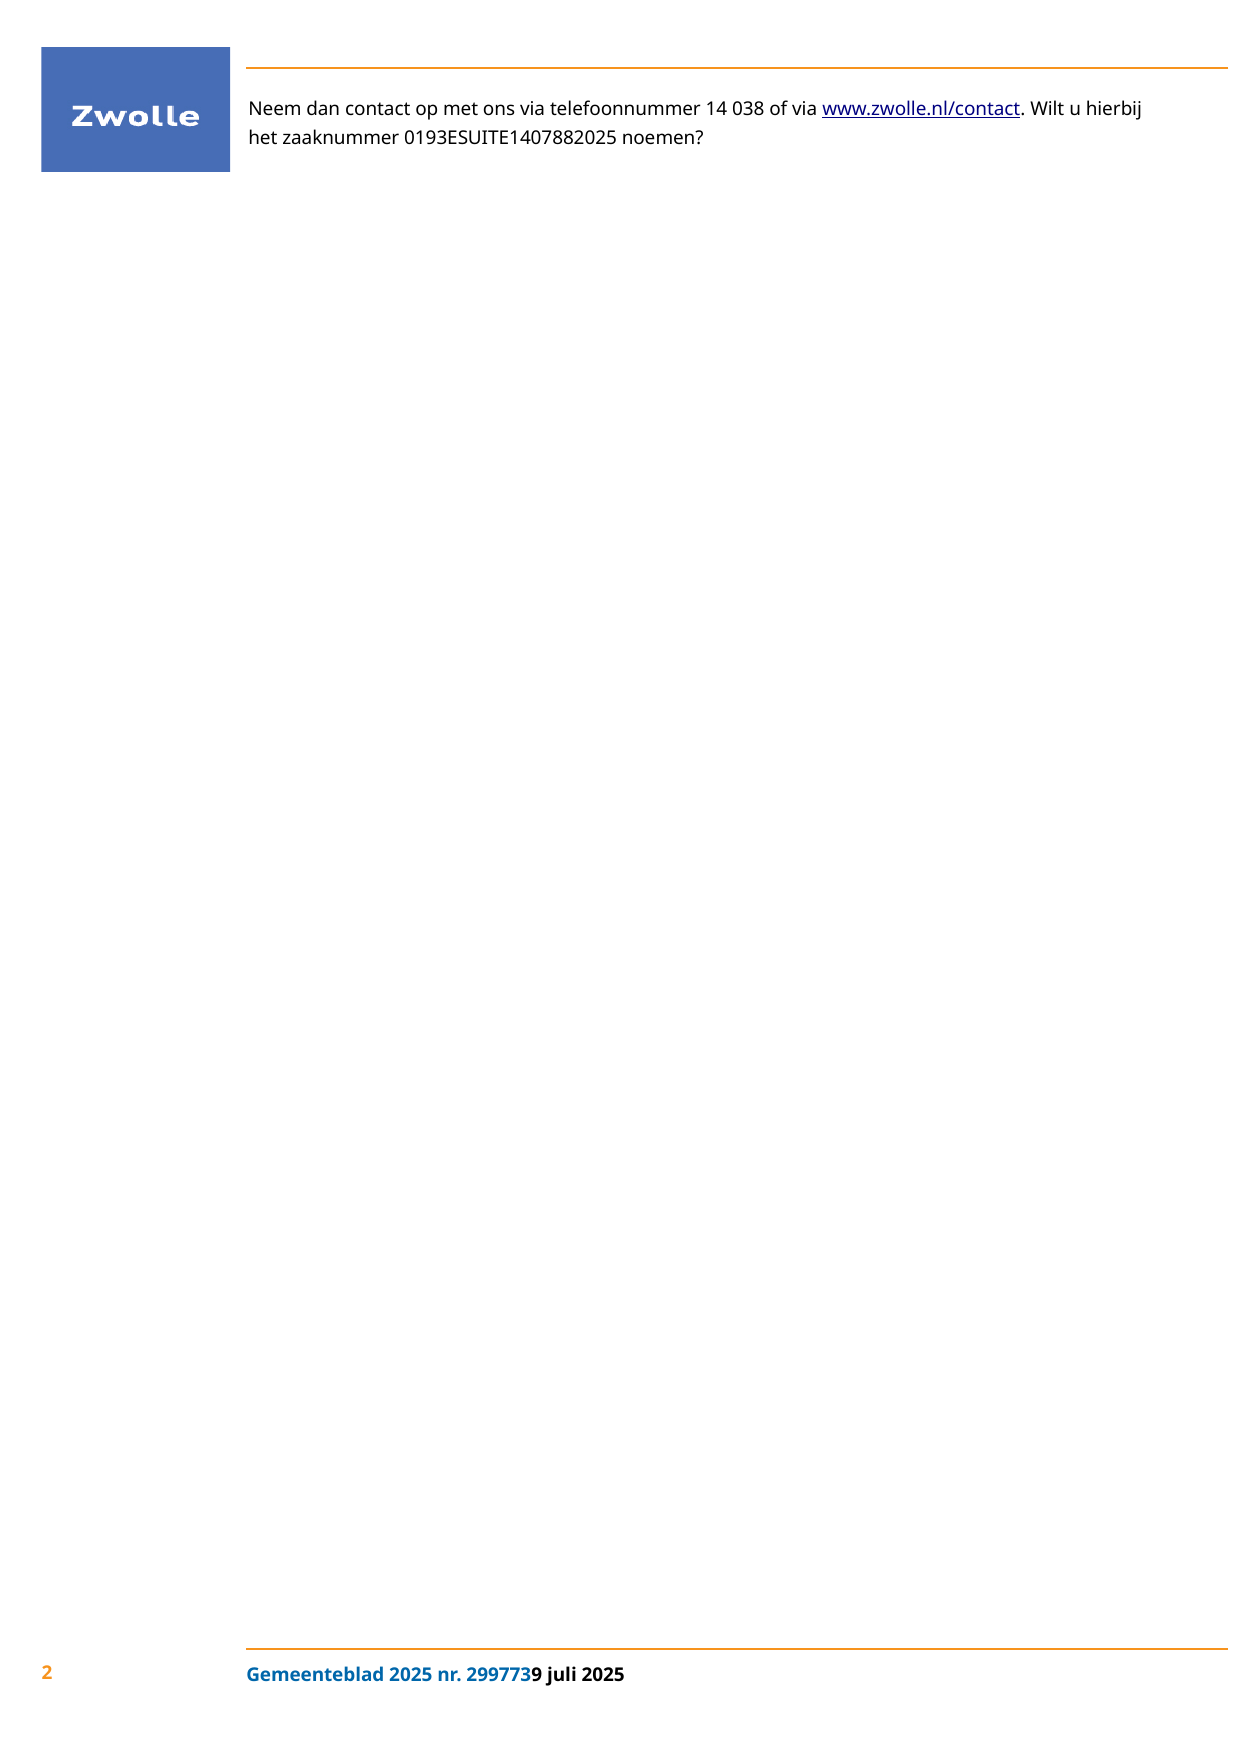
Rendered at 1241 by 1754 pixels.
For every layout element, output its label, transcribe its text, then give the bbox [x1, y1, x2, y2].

picture [41, 47, 231, 172]
text Neem dan contact op met ons via telefoonnummer 14 038 of via www.zwolle.nl/contact. Wilt u hierbij het zaaknummer 0193ESUITE1407882025 noemen? [248, 95, 1152, 150]
